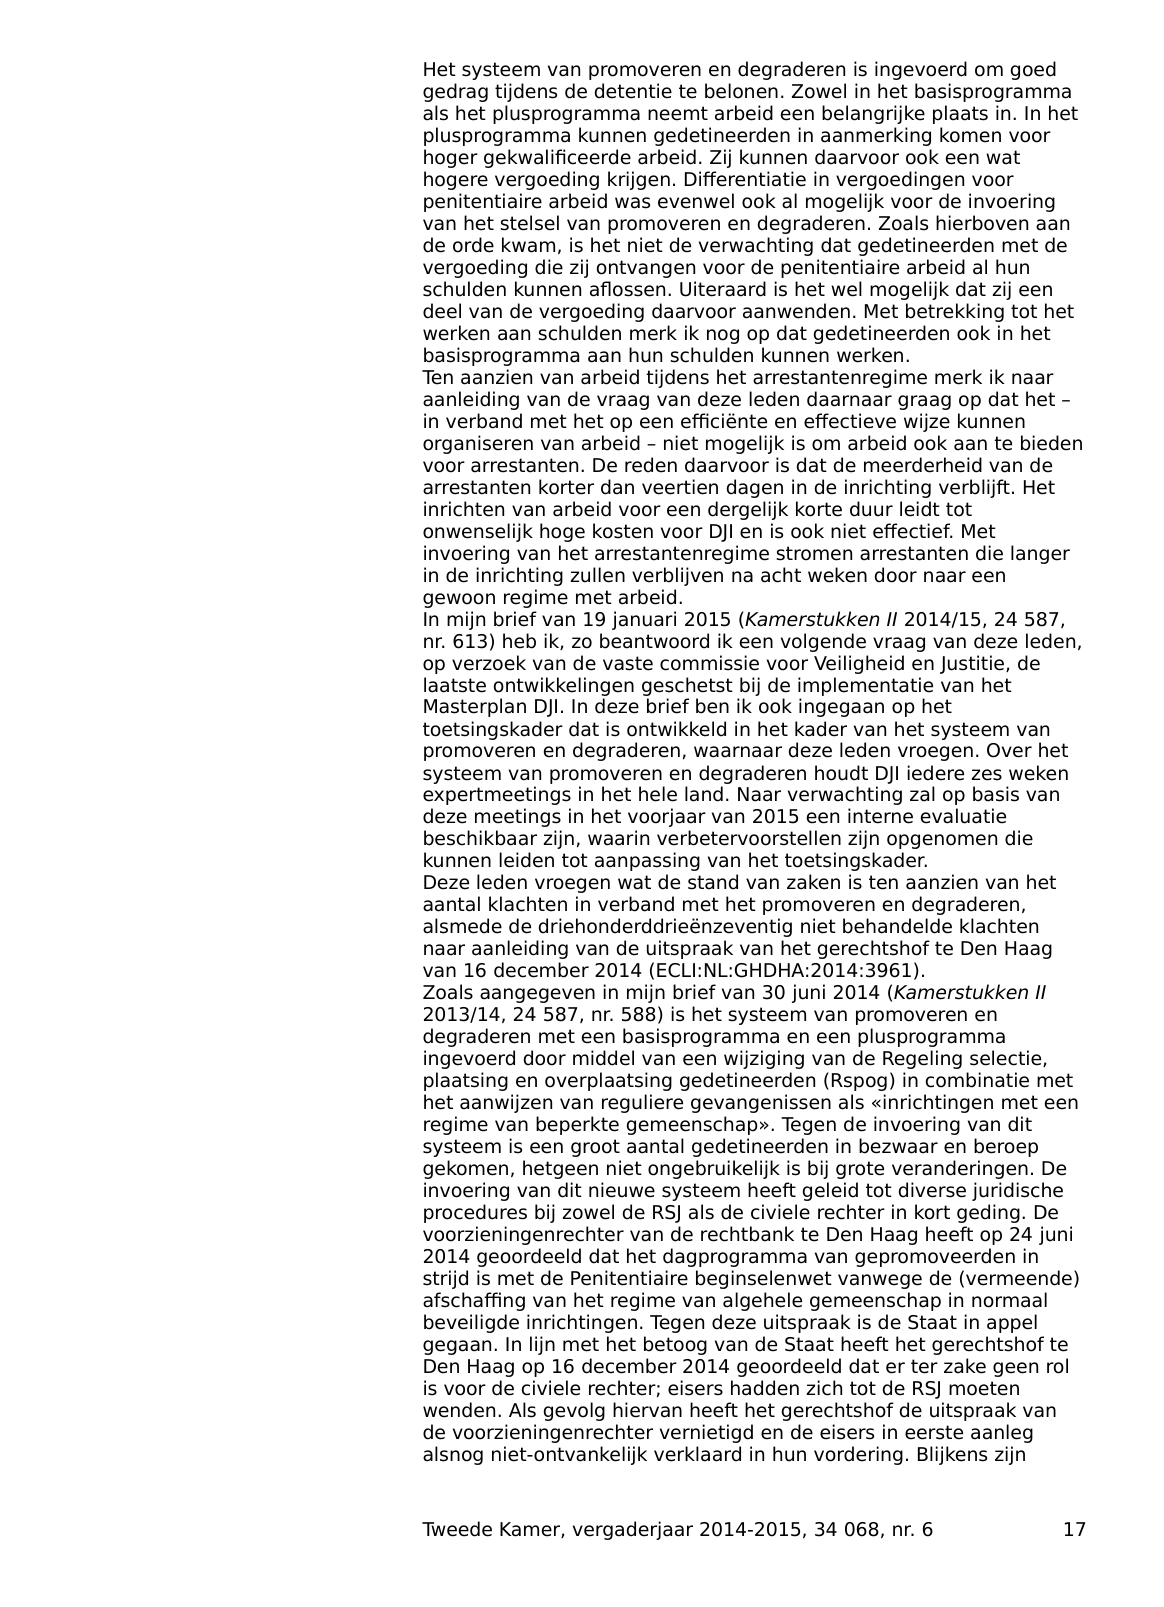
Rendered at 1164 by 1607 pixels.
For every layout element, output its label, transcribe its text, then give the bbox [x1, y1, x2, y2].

text Het systeem van promoveren en degraderen is ingevoerd om goed gedrag tijdens de detentie te belonen. Zowel in het basisprogramma als het plusprogramma neemt arbeid een belangrijke plaats in. In het plusprogramma kunnen gedetineerden in aanmerking komen voor hoger gekwalificeerde arbeid. Zij kunnen daarvoor ook een wat hogere vergoeding krijgen. Differentiatie in vergoedingen voor penitentiaire arbeid was evenwel ook al mogelijk voor de invoering van het stelsel van promoveren en degraderen. Zoals hierboven aan de orde kwam, is het niet de verwachting dat gedetineerden met de vergoeding die zij ontvangen voor de penitentiaire arbeid al hun schulden kunnen aflossen. Uiteraard is het wel mogelijk dat zij een deel van de vergoeding daarvoor aanwenden. Met betrekking tot het werken aan schulden merk ik nog op dat gedetineerden ook in het basisprogramma aan hun schulden kunnen werken. [422, 59, 1087, 367]
text Zoals aangegeven in mijn brief van 30 juni 2014 (Kamerstukken II 2013/14, 24 587, nr. 588) is het systeem van promoveren en degraderen met een basisprogramma en een plusprogramma ingevoerd door middel van een wijziging van de Regeling selectie, plaatsing en overplaatsing gedetineerden (Rspog) in combinatie met het aanwijzen van reguliere gevangenissen als «inrichtingen met een regime van beperkte gemeenschap». Tegen de invoering van dit systeem is een groot aantal gedetineerden in bezwaar en beroep gekomen, hetgeen niet ongebruikelijk is bij grote veranderingen. De invoering van dit nieuwe systeem heeft geleid tot diverse juridische procedures bij zowel de RSJ als de civiele rechter in kort geding. De voorzieningenrechter van de rechtbank te Den Haag heeft op 24 juni 2014 geoordeeld dat het dagprogramma van gepromoveerden in strijd is met de Penitentiaire beginselenwet vanwege de (vermeende) afschaffing van het regime van algehele gemeenschap in normaal beveiligde inrichtingen. Tegen deze uitspraak is de Staat in appel gegaan. In lijn met het betoog van de Staat heeft het gerechtshof te Den Haag op 16 december 2014 geoordeeld dat er ter zake geen rol is voor de civiele rechter; eisers hadden zich tot de RSJ moeten wenden. Als gevolg hiervan heeft het gerechtshof de uitspraak van de voorzieningenrechter vernietigd en de eisers in eerste aanleg alsnog niet-ontvankelijk verklaard in hun vordering. Blijkens zijn [422, 982, 1087, 1466]
text Ten aanzien van arbeid tijdens het arrestantenregime merk ik naar aanleiding van de vraag van deze leden daarnaar graag op dat het – in verband met het op een efficiënte en effectieve wijze kunnen organiseren van arbeid – niet mogelijk is om arbeid ook aan te bieden voor arrestanten. De reden daarvoor is dat de meerderheid van de arrestanten korter dan veertien dagen in de inrichting verblijft. Het inrichten van arbeid voor een dergelijk korte duur leidt tot onwenselijk hoge kosten voor DJI en is ook niet effectief. Met invoering van het arrestantenregime stromen arrestanten die langer in de inrichting zullen verblijven na acht weken door naar een gewoon regime met arbeid. [422, 367, 1087, 608]
text Deze leden vroegen wat de stand van zaken is ten aanzien van het aantal klachten in verband met het promoveren en degraderen, alsmede de driehonderddrieënzeventig niet behandelde klachten naar aanleiding van de uitspraak van het gerechtshof te Den Haag van 16 december 2014 (ECLI:NL:GHDHA:2014:3961). [422, 872, 1087, 982]
text In mijn brief van 19 januari 2015 (Kamerstukken II 2014/15, 24 587, nr. 613) heb ik, zo beantwoord ik een volgende vraag van deze leden, op verzoek van de vaste commissie voor Veiligheid en Justitie, de laatste ontwikkelingen geschetst bij de implementatie van het Masterplan DJI. In deze brief ben ik ook ingegaan op het toetsingskader dat is ontwikkeld in het kader van het systeem van promoveren en degraderen, waarnaar deze leden vroegen. Over het systeem van promoveren en degraderen houdt DJI iedere zes weken expertmeetings in het hele land. Naar verwachting zal op basis van deze meetings in het voorjaar van 2015 een interne evaluatie beschikbaar zijn, waarin verbetervoorstellen zijn opgenomen die kunnen leiden tot aanpassing van het toetsingskader. [422, 608, 1087, 872]
